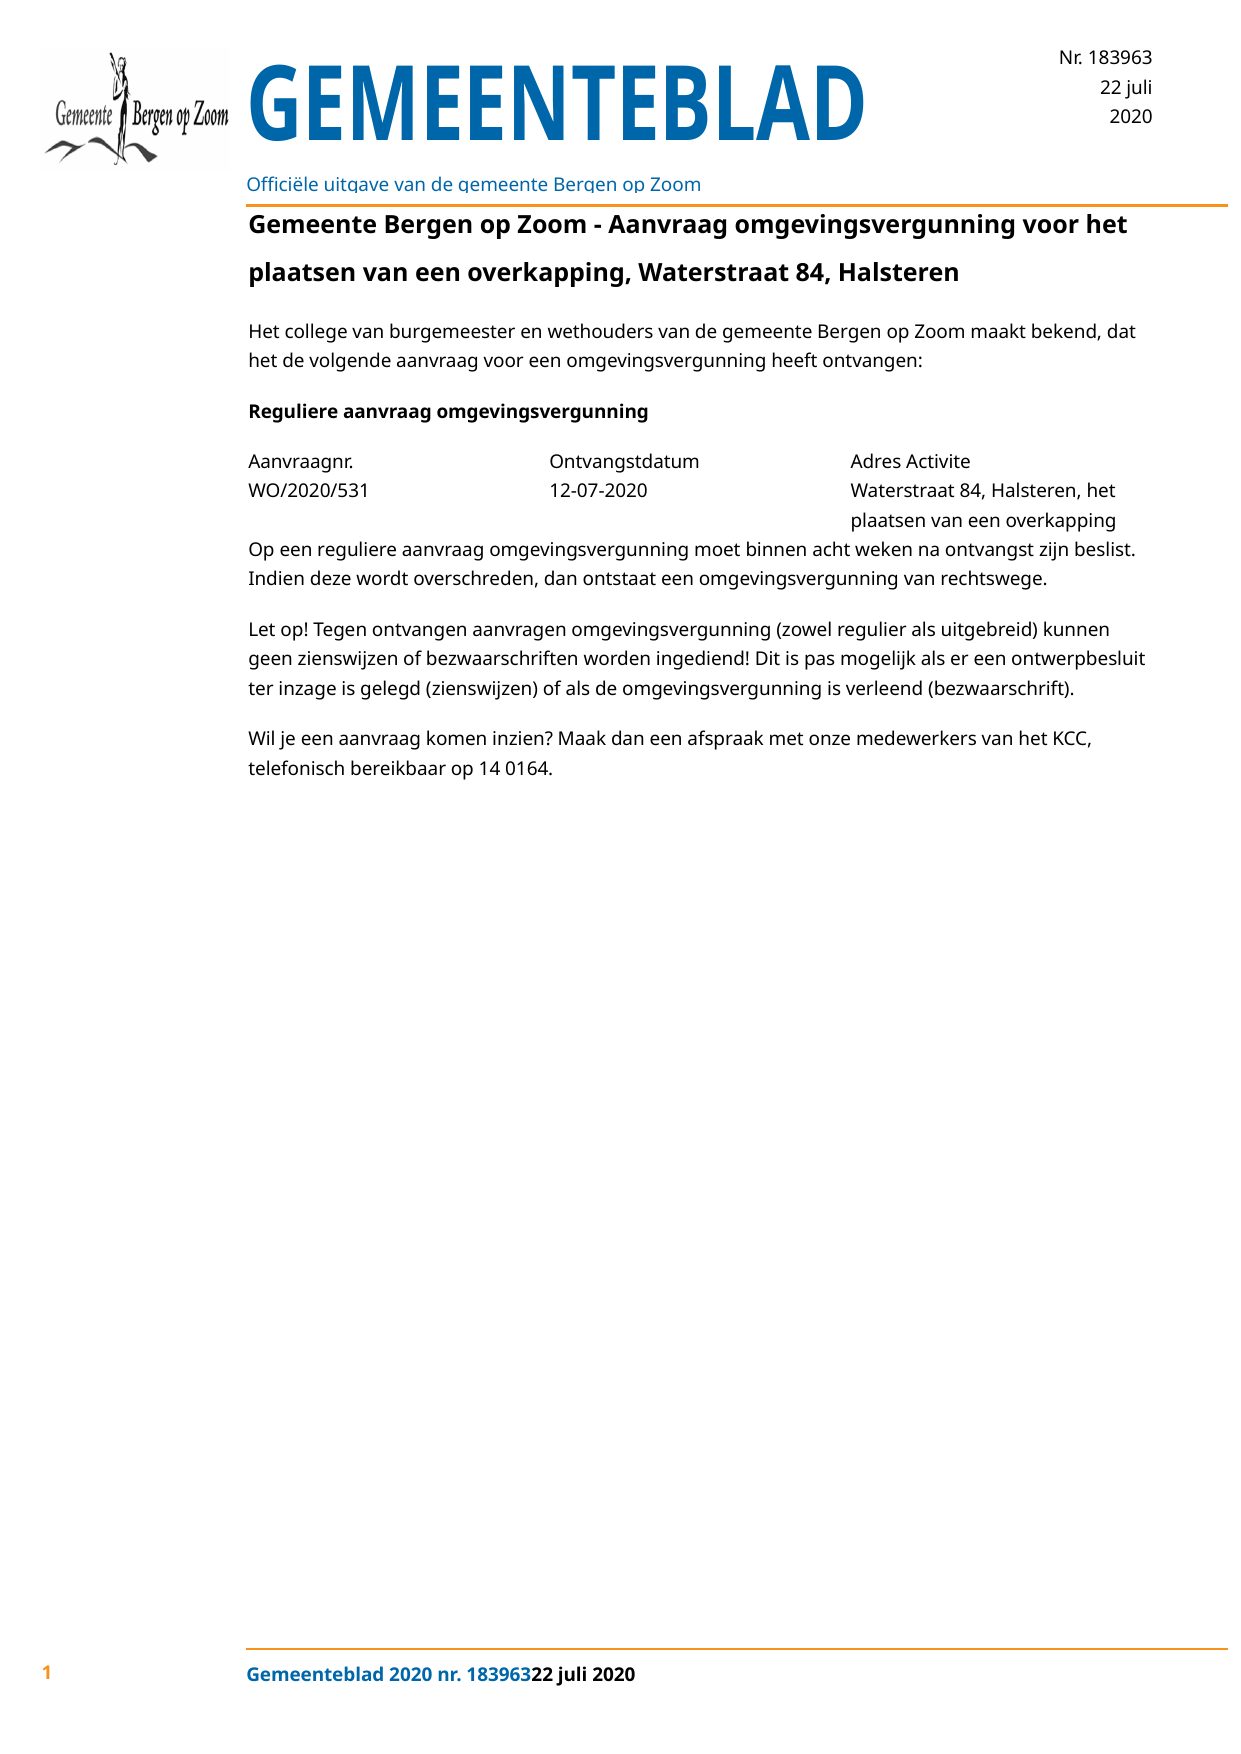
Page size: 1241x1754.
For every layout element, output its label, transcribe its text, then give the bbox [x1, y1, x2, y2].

text Op een reguliere aanvraag omgevingsvergunning moet binnen acht weken na ontvangst zijn beslist. Indien deze wordt overschreden, dan ontstaat een omgevingsvergunning van rechtswege. [248, 536, 1152, 591]
table_header Ontvangstdatum [549, 449, 850, 474]
picture [41, 47, 231, 172]
table_header WO/2020/531 [248, 478, 549, 533]
table_header Waterstraat 84, Halsteren, het plaatsen van een overkapping [850, 478, 1152, 533]
text Reguliere aanvraag omgevingsvergunning [248, 398, 1152, 424]
text Wil je een aanvraag komen inzien? Maak dan een afspraak met onze medewerkers van het KCC, telefonisch bereikbaar op 14 0164. [248, 726, 1152, 781]
table_header Adres Activite [850, 449, 1152, 474]
text Let op! Tegen ontvangen aanvragen omgevingsvergunning (zowel regulier als uitgebreid) kunnen geen zienswijzen of bezwaarschriften worden ingediend! Dit is pas mogelijk als er een ontwerpbesluit ter inzage is gelegd (zienswijzen) of als de omgevingsvergunning is verleend (bezwaarschrift). [248, 616, 1152, 701]
table_header 12-07-2020 [549, 478, 850, 533]
text Gemeente Bergen op Zoom - Aanvraag omgevingsvergunning voor het plaatsen van een overkapping, Waterstraat 84, Halsteren [248, 207, 1152, 288]
table_header Aanvraagnr. [248, 449, 549, 474]
text Het college van burgemeester en wethouders van de gemeente Bergen op Zoom maakt bekend, dat het de volgende aanvraag voor een omgevingsvergunning heeft ontvangen: [248, 318, 1152, 373]
